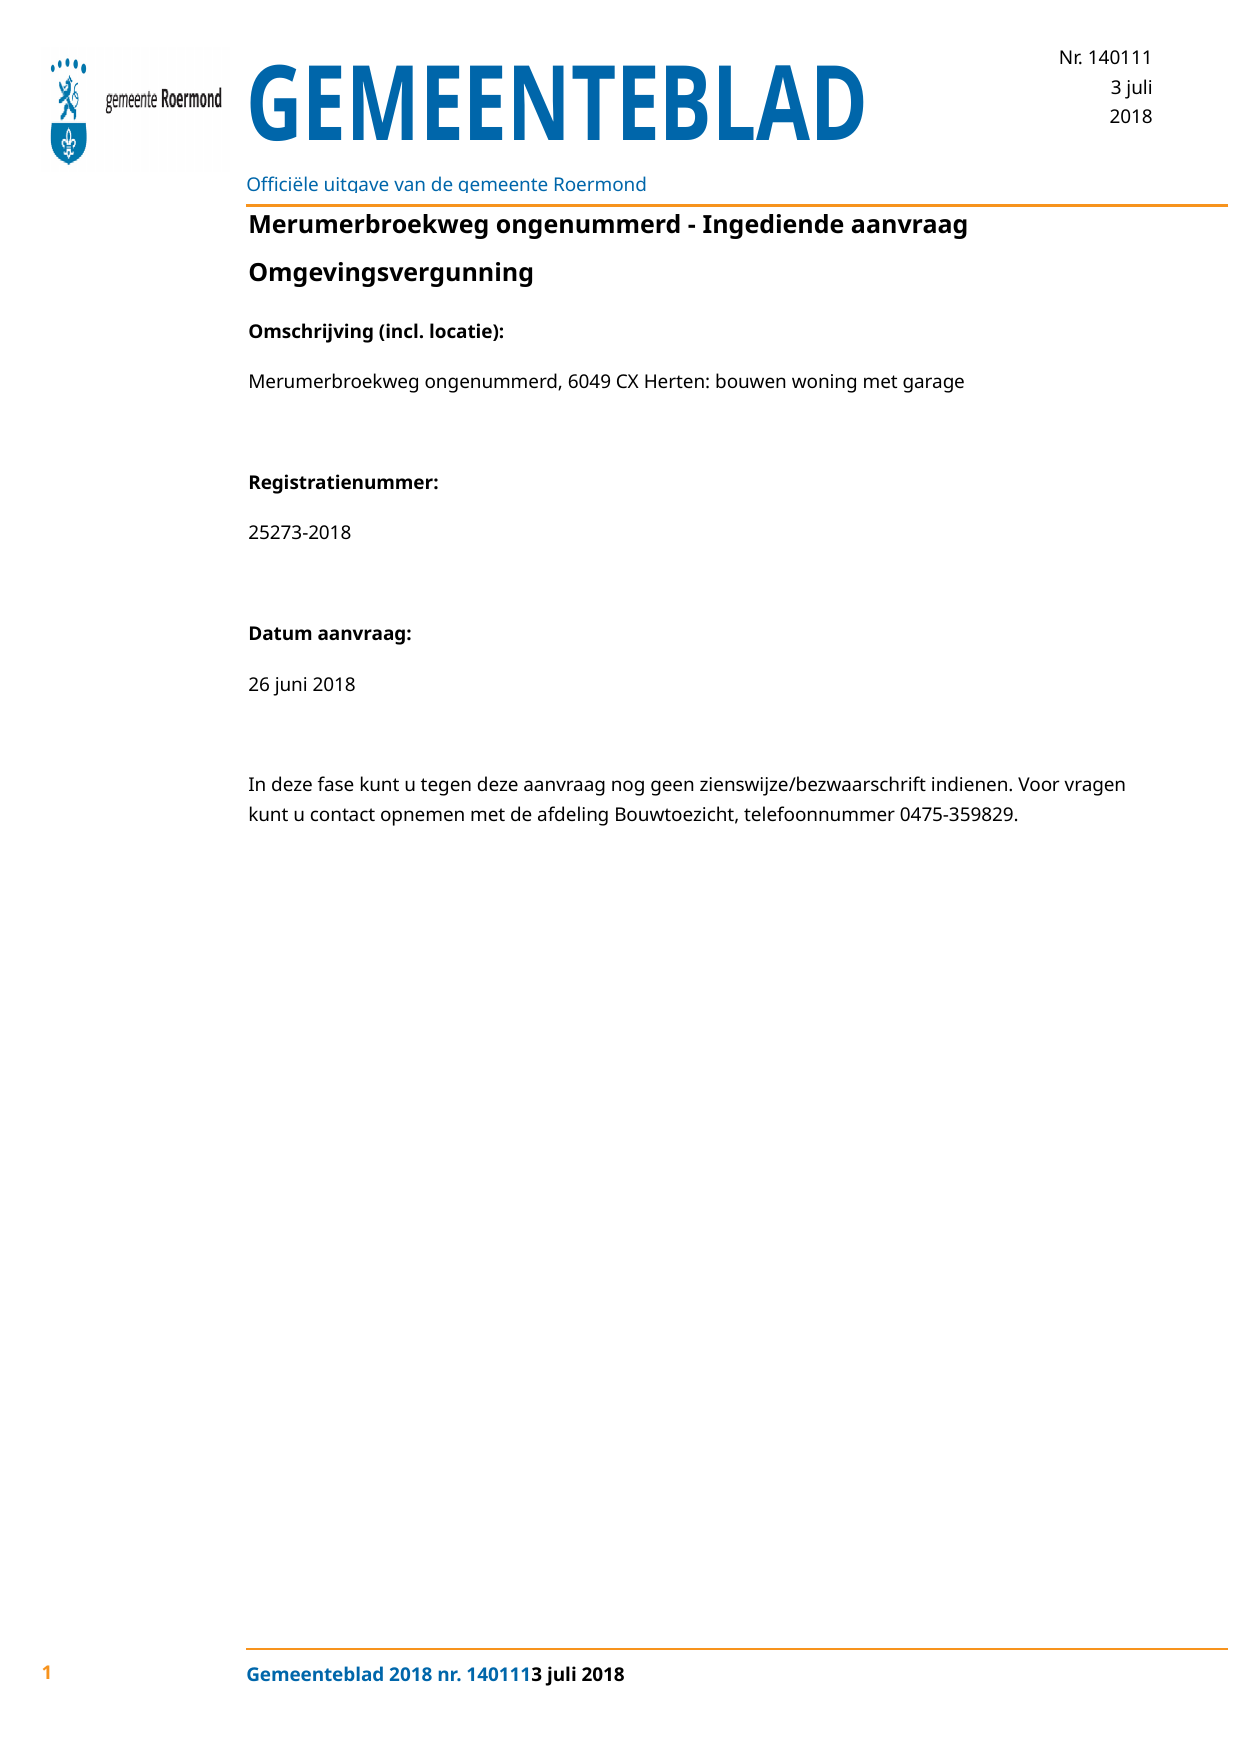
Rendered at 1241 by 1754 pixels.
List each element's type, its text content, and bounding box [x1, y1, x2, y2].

text 26 juni 2018 [248, 671, 1152, 697]
text 25273-2018 [248, 519, 1152, 545]
picture [41, 47, 231, 172]
text Registratienummer: [248, 469, 1152, 495]
text Merumerbroekweg ongenummerd - Ingediende aanvraag Omgevingsvergunning [248, 207, 1152, 288]
text In deze fase kunt u tegen deze aanvraag nog geen zienswijze/bezwaarschrift indienen. Voor vragen kunt u contact opnemen met de afdeling Bouwtoezicht, telefoonnummer 0475-359829. [248, 772, 1152, 827]
text Omschrijving (incl. locatie): [248, 318, 1152, 344]
text Datum aanvraag: [248, 620, 1152, 646]
text Merumerbroekweg ongenummerd, 6049 CX Herten: bouwen woning met garage [248, 368, 1152, 394]
